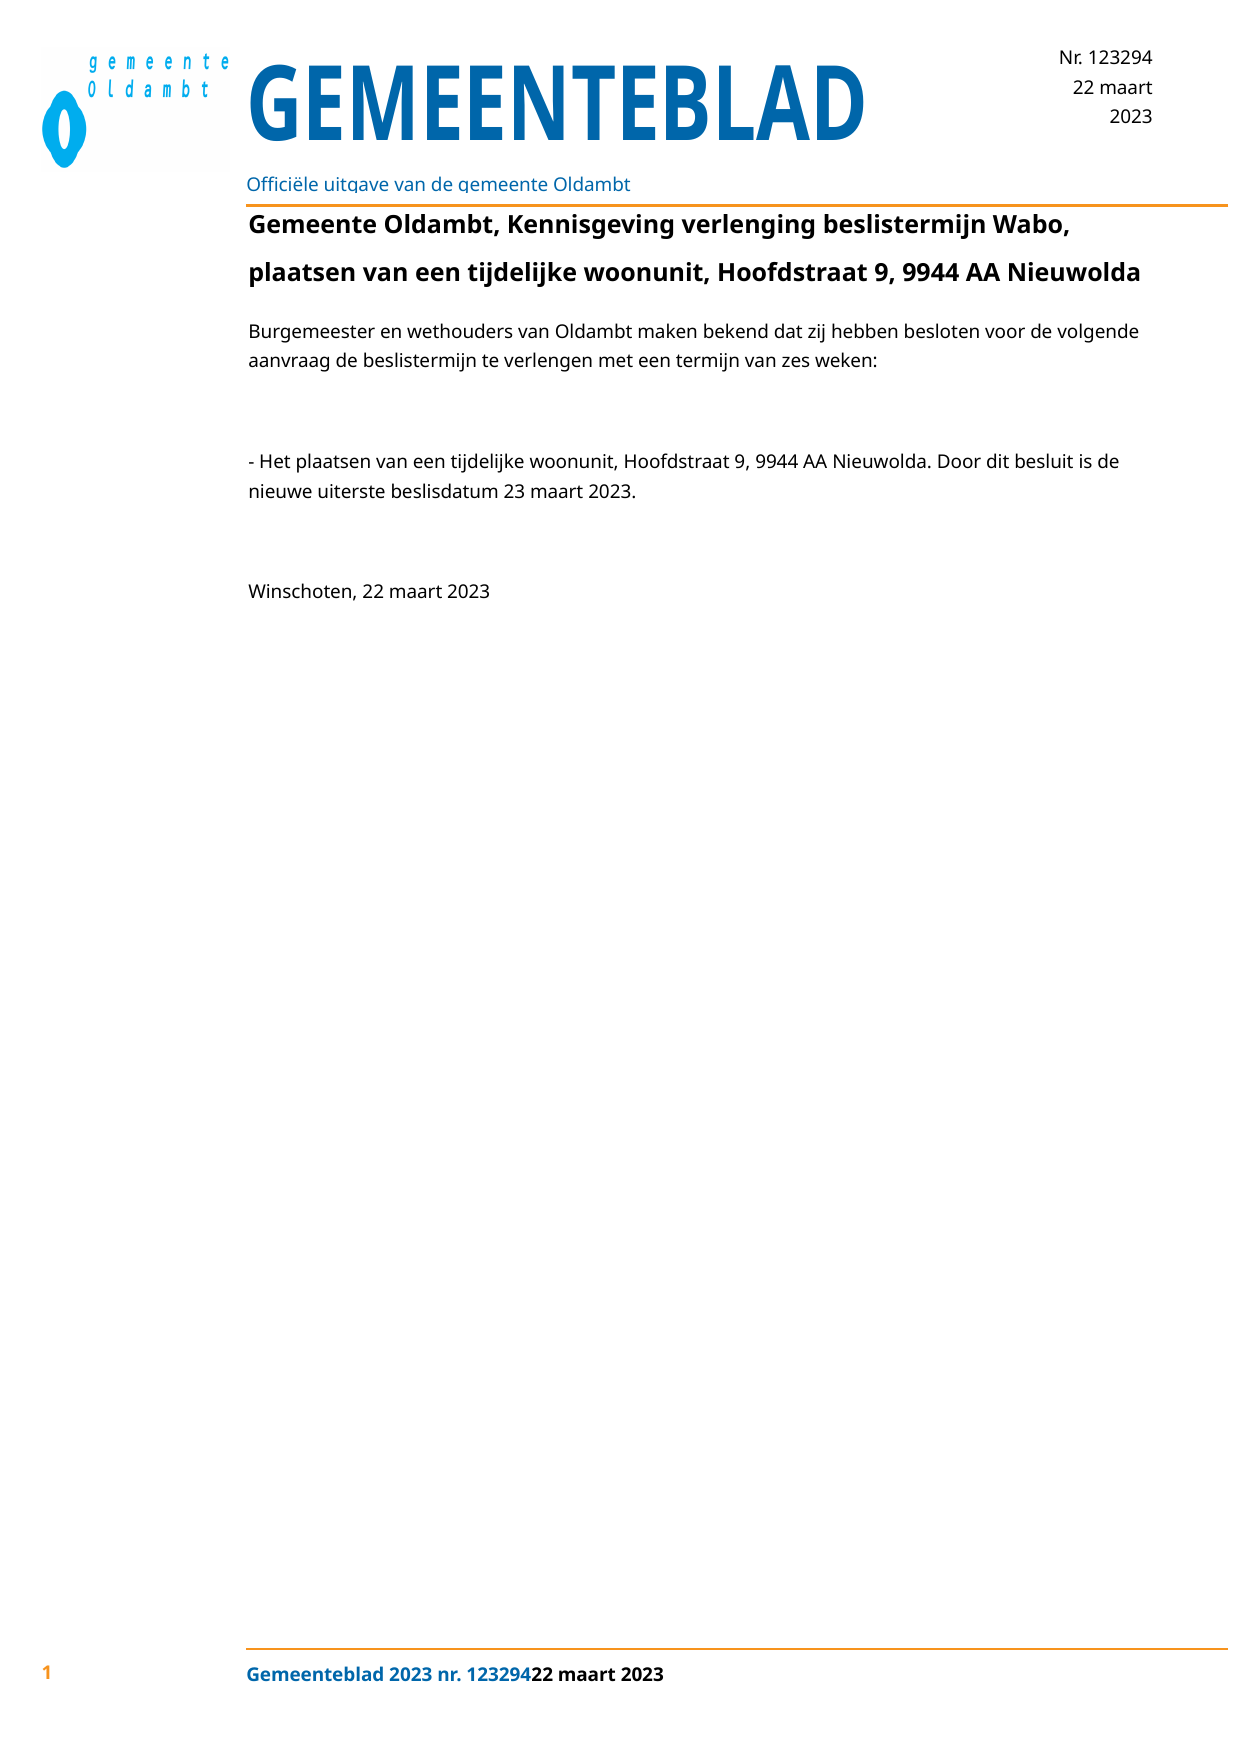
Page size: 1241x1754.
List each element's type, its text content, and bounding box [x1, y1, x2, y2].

text Burgemeester en wethouders van Oldambt maken bekend dat zij hebben besloten voor de volgende aanvraag de beslistermijn te verlengen met een termijn van zes weken: [248, 318, 1152, 373]
picture [41, 47, 231, 172]
text - Het plaatsen van een tijdelijke woonunit, Hoofdstraat 9, 9944 AA Nieuwolda. Door dit besluit is de nieuwe uiterste beslisdatum 23 maart 2023. [248, 448, 1152, 504]
text Winschoten, 22 maart 2023 [248, 579, 1152, 604]
text Gemeente Oldambt, Kennisgeving verlenging beslistermijn Wabo, plaatsen van een tijdelijke woonunit, Hoofdstraat 9, 9944 AA Nieuwolda [248, 207, 1152, 288]
